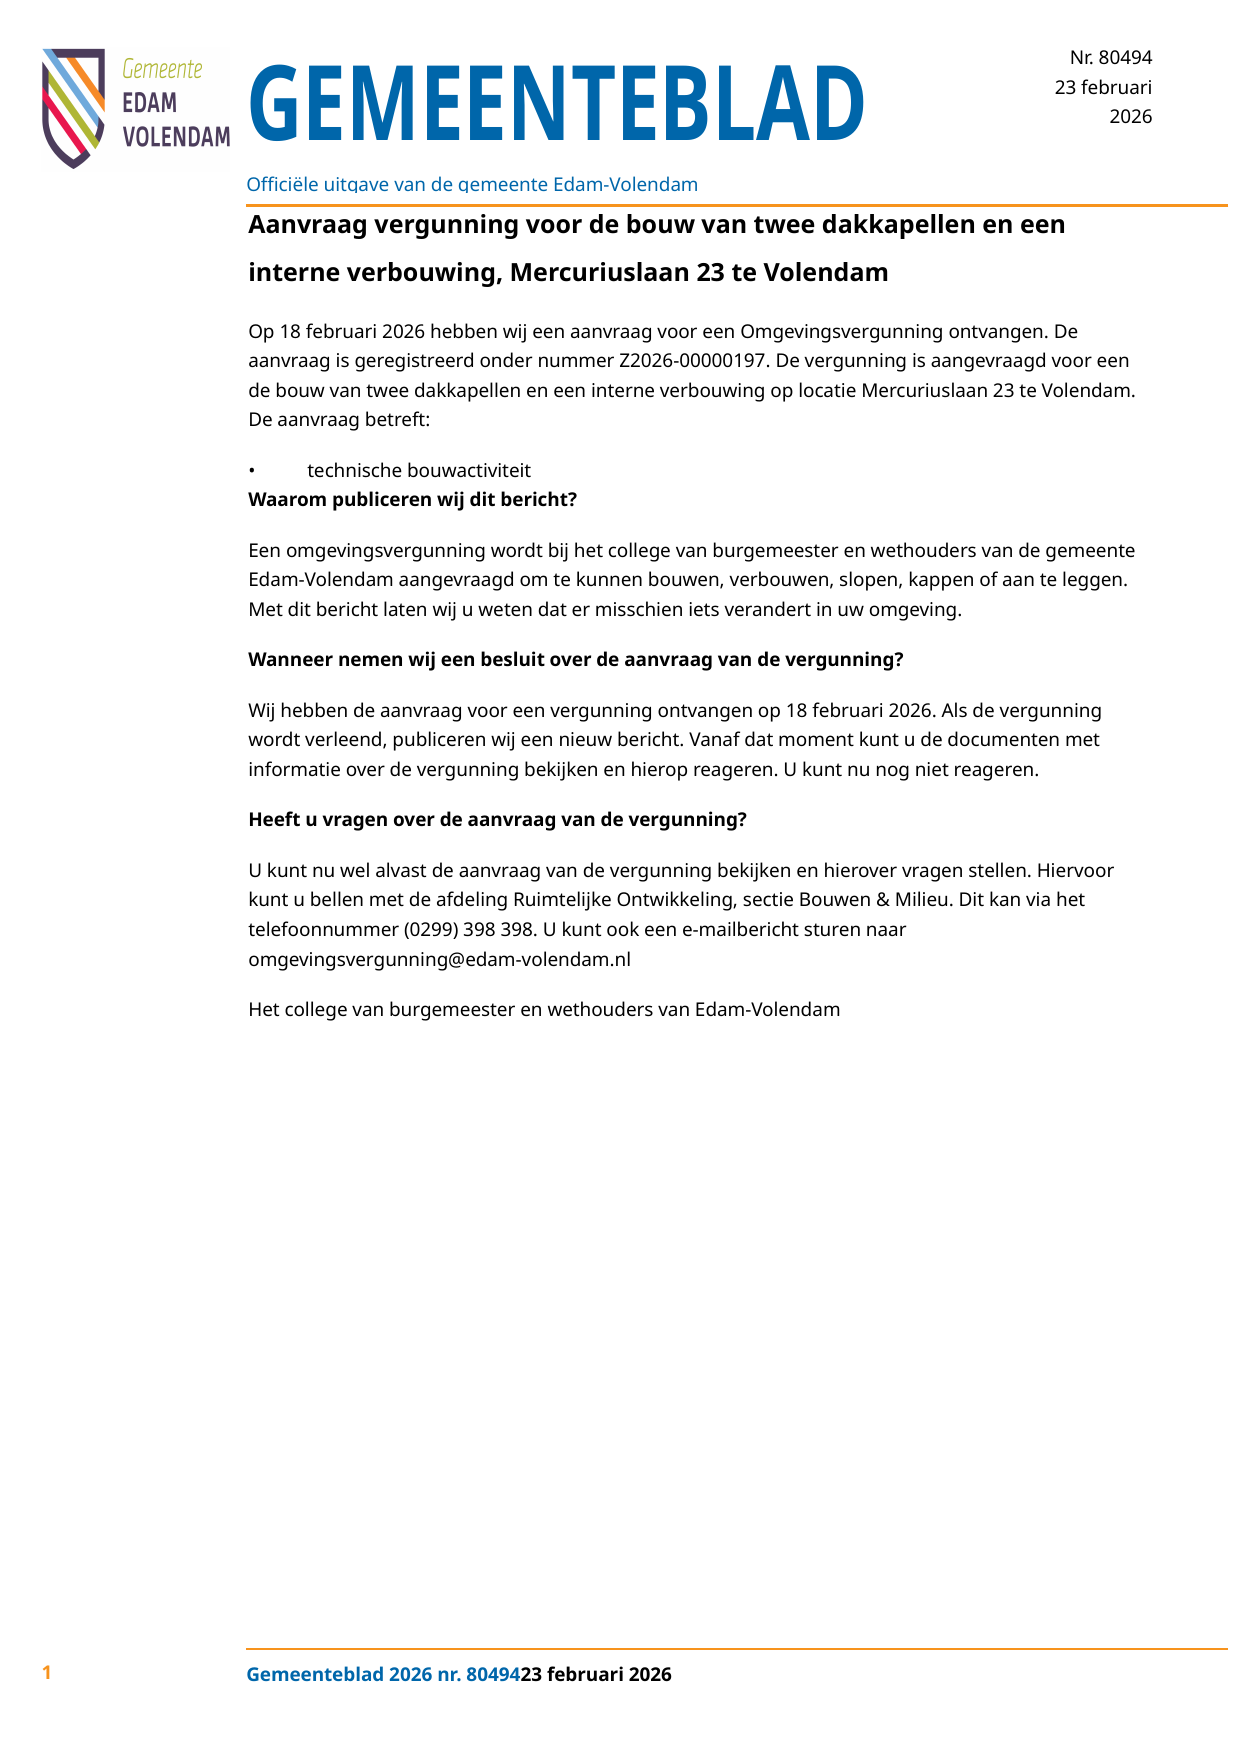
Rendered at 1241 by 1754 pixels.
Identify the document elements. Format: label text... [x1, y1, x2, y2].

text Wanneer nemen wij een besluit over de aanvraag van de vergunning? [248, 647, 1152, 672]
list technische bouwactiviteit [248, 457, 1152, 483]
text Heeft u vragen over de aanvraag van de vergunning? [248, 807, 1152, 832]
text Wij hebben de aanvraag voor een vergunning ontvangen op 18 februari 2026. Als de vergunning wordt verleend, publiceren wij een nieuw bericht. Vanaf dat moment kunt u de documenten met informatie over de vergunning bekijken en hierop reageren. U kunt nu nog niet reageren. [248, 697, 1152, 782]
text Het college van burgemeester en wethouders van Edam-Volendam [248, 996, 1152, 1022]
text Aanvraag vergunning voor de bouw van twee dakkapellen en een interne verbouwing, Mercuriuslaan 23 te Volendam [248, 207, 1152, 288]
text U kunt nu wel alvast de aanvraag van de vergunning bekijken en hierover vragen stellen. Hiervoor kunt u bellen met de afdeling Ruimtelijke Ontwikkeling, sectie Bouwen & Milieu. Dit kan via het telefoonnummer (0299) 398 398. U kunt ook een e-mailbericht sturen naar omgevingsvergunning@edam-volendam.nl [248, 857, 1152, 972]
text Waarom publiceren wij dit bericht? [248, 487, 1152, 512]
text Op 18 februari 2026 hebben wij een aanvraag voor een Omgevingsvergunning ontvangen. De aanvraag is geregistreerd onder nummer Z2026-00000197. De vergunning is aangevraagd voor een de bouw van twee dakkapellen en een interne verbouwing op locatie Mercuriuslaan 23 te Volendam. De aanvraag betreft: [248, 318, 1152, 432]
text Een omgevingsvergunning wordt bij het college van burgemeester en wethouders van de gemeente Edam-Volendam aangevraagd om te kunnen bouwen, verbouwen, slopen, kappen of aan te leggen. Met dit bericht laten wij u weten dat er misschien iets verandert in uw omgeving. [248, 537, 1152, 622]
picture [41, 47, 231, 172]
